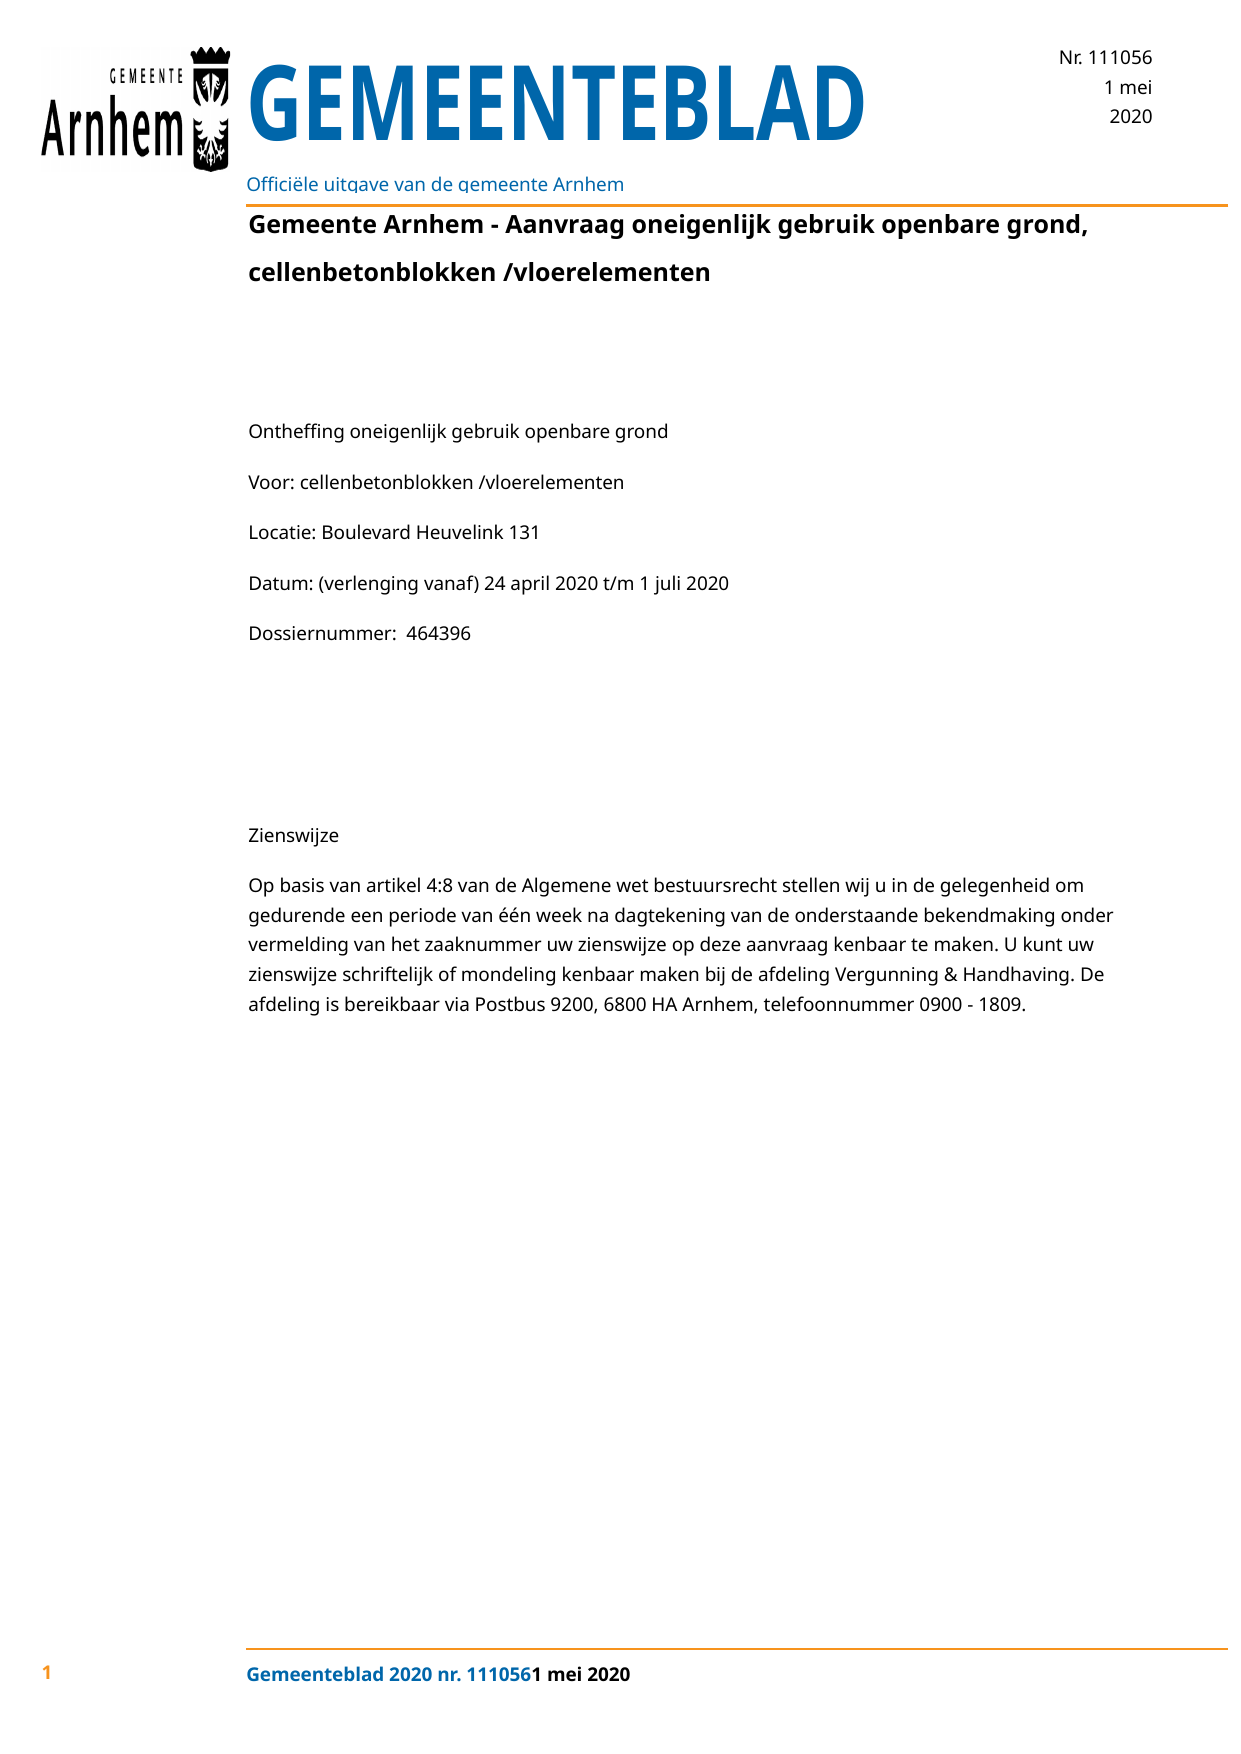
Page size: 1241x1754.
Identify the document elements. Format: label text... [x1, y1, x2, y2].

text Locatie: Boulevard Heuvelink 131 [248, 519, 1152, 545]
text Zienswijze [248, 822, 1152, 848]
picture [41, 47, 231, 172]
text Voor: cellenbetonblokken /vloerelementen [248, 469, 1152, 495]
text Ontheffing oneigenlijk gebruik openbare grond [248, 419, 1152, 444]
text Gemeente Arnhem - Aanvraag oneigenlijk gebruik openbare grond, cellenbetonblokken /vloerelementen [248, 207, 1152, 288]
text Op basis van artikel 4:8 van de Algemene wet bestuursrecht stellen wij u in de gelegenheid om gedurende een periode van één week na dagtekening van de onderstaande bekendmaking onder vermelding van het zaaknummer uw zienswijze op deze aanvraag kenbaar te maken. U kunt uw zienswijze schriftelijk of mondeling kenbaar maken bij de afdeling Vergunning & Handhaving. De afdeling is bereikbaar via Postbus 9200, 6800 HA Arnhem, telefoonnummer 0900 - 1809. [248, 872, 1152, 1017]
text Dossiernummer: 464396 [248, 620, 1152, 646]
text Datum: (verlenging vanaf) 24 april 2020 t/m 1 juli 2020 [248, 570, 1152, 596]
